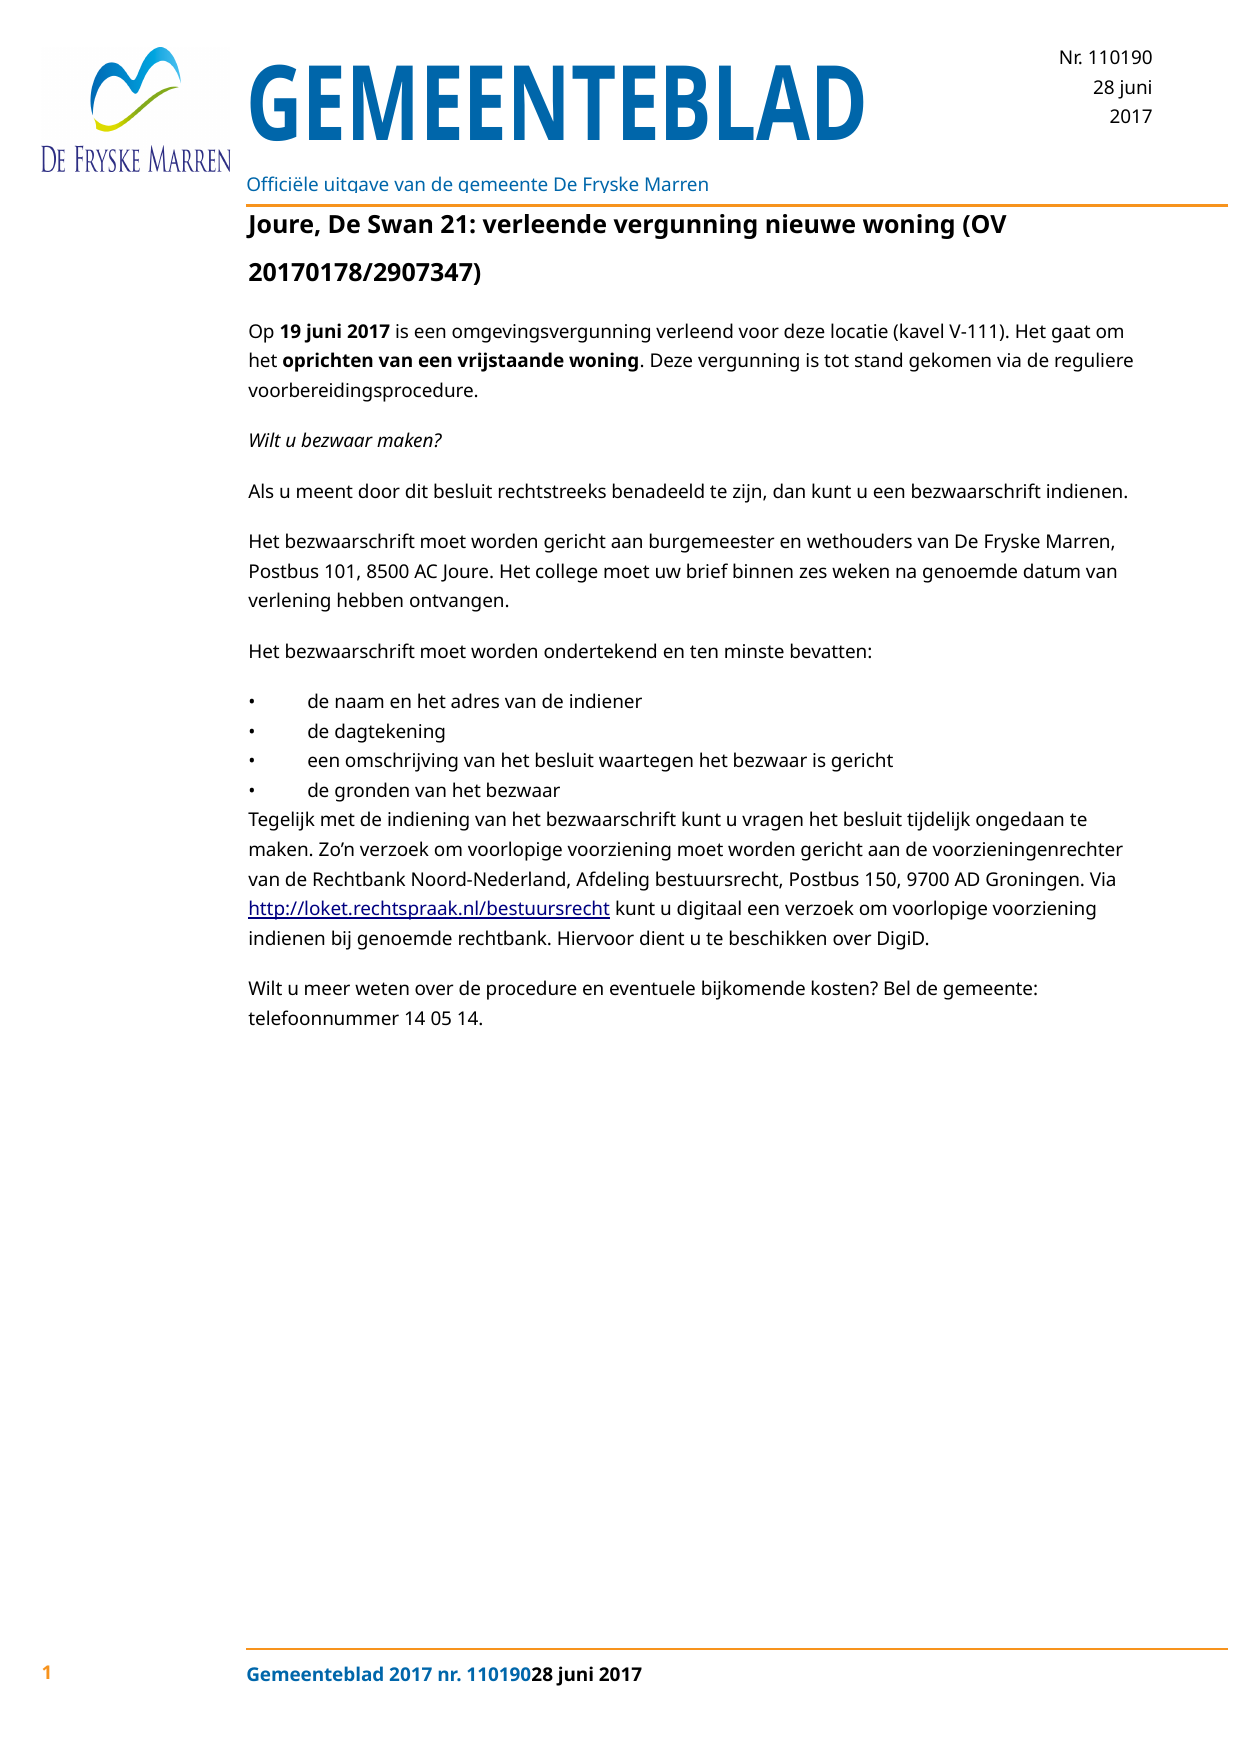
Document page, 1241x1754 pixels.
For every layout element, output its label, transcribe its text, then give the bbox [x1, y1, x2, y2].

list een omschrijving van het besluit waartegen het bezwaar is gericht [248, 747, 1152, 773]
picture [41, 47, 231, 172]
text Joure, De Swan 21: verleende vergunning nieuwe woning (OV 20170178/2907347) [248, 207, 1152, 288]
list de dagtekening [248, 718, 1152, 744]
list de gronden van het bezwaar [248, 777, 1152, 803]
text Als u meent door dit besluit rechtstreeks benadeeld te zijn, dan kunt u een bezwaarschrift indienen. [248, 478, 1152, 504]
text Tegelijk met de indiening van het bezwaarschrift kunt u vragen het besluit tijdelijk ongedaan te maken. Zo’n verzoek om voorlopige voorziening moet worden gericht aan de voorzieningenrechter van de Rechtbank Noord-Nederland, Afdeling bestuursrecht, Postbus 150, 9700 AD Groningen. Via http://loket.rechtspraak.nl/bestuursrecht kunt u digitaal een verzoek om voorlopige voorziening indienen bij genoemde rechtbank. Hiervoor dient u te beschikken over DigiD. [248, 807, 1152, 951]
text Wilt u meer weten over de procedure en eventuele bijkomende kosten? Bel de gemeente: telefoonnummer 14 05 14. [248, 975, 1152, 1031]
text Wilt u bezwaar maken? [248, 427, 1152, 453]
text Het bezwaarschrift moet worden gericht aan burgemeester en wethouders van De Fryske Marren, Postbus 101, 8500 AC Joure. Het college moet uw brief binnen zes weken na genoemde datum van verlening hebben ontvangen. [248, 528, 1152, 613]
text Het bezwaarschrift moet worden ondertekend en ten minste bevatten: [248, 638, 1152, 664]
text Op 19 juni 2017 is een omgevingsvergunning verleend voor deze locatie (kavel V-111). Het gaat om het oprichten van een vrijstaande woning. Deze vergunning is tot stand gekomen via de reguliere voorbereidingsprocedure. [248, 318, 1152, 403]
list de naam en het adres van de indiener [248, 688, 1152, 714]
